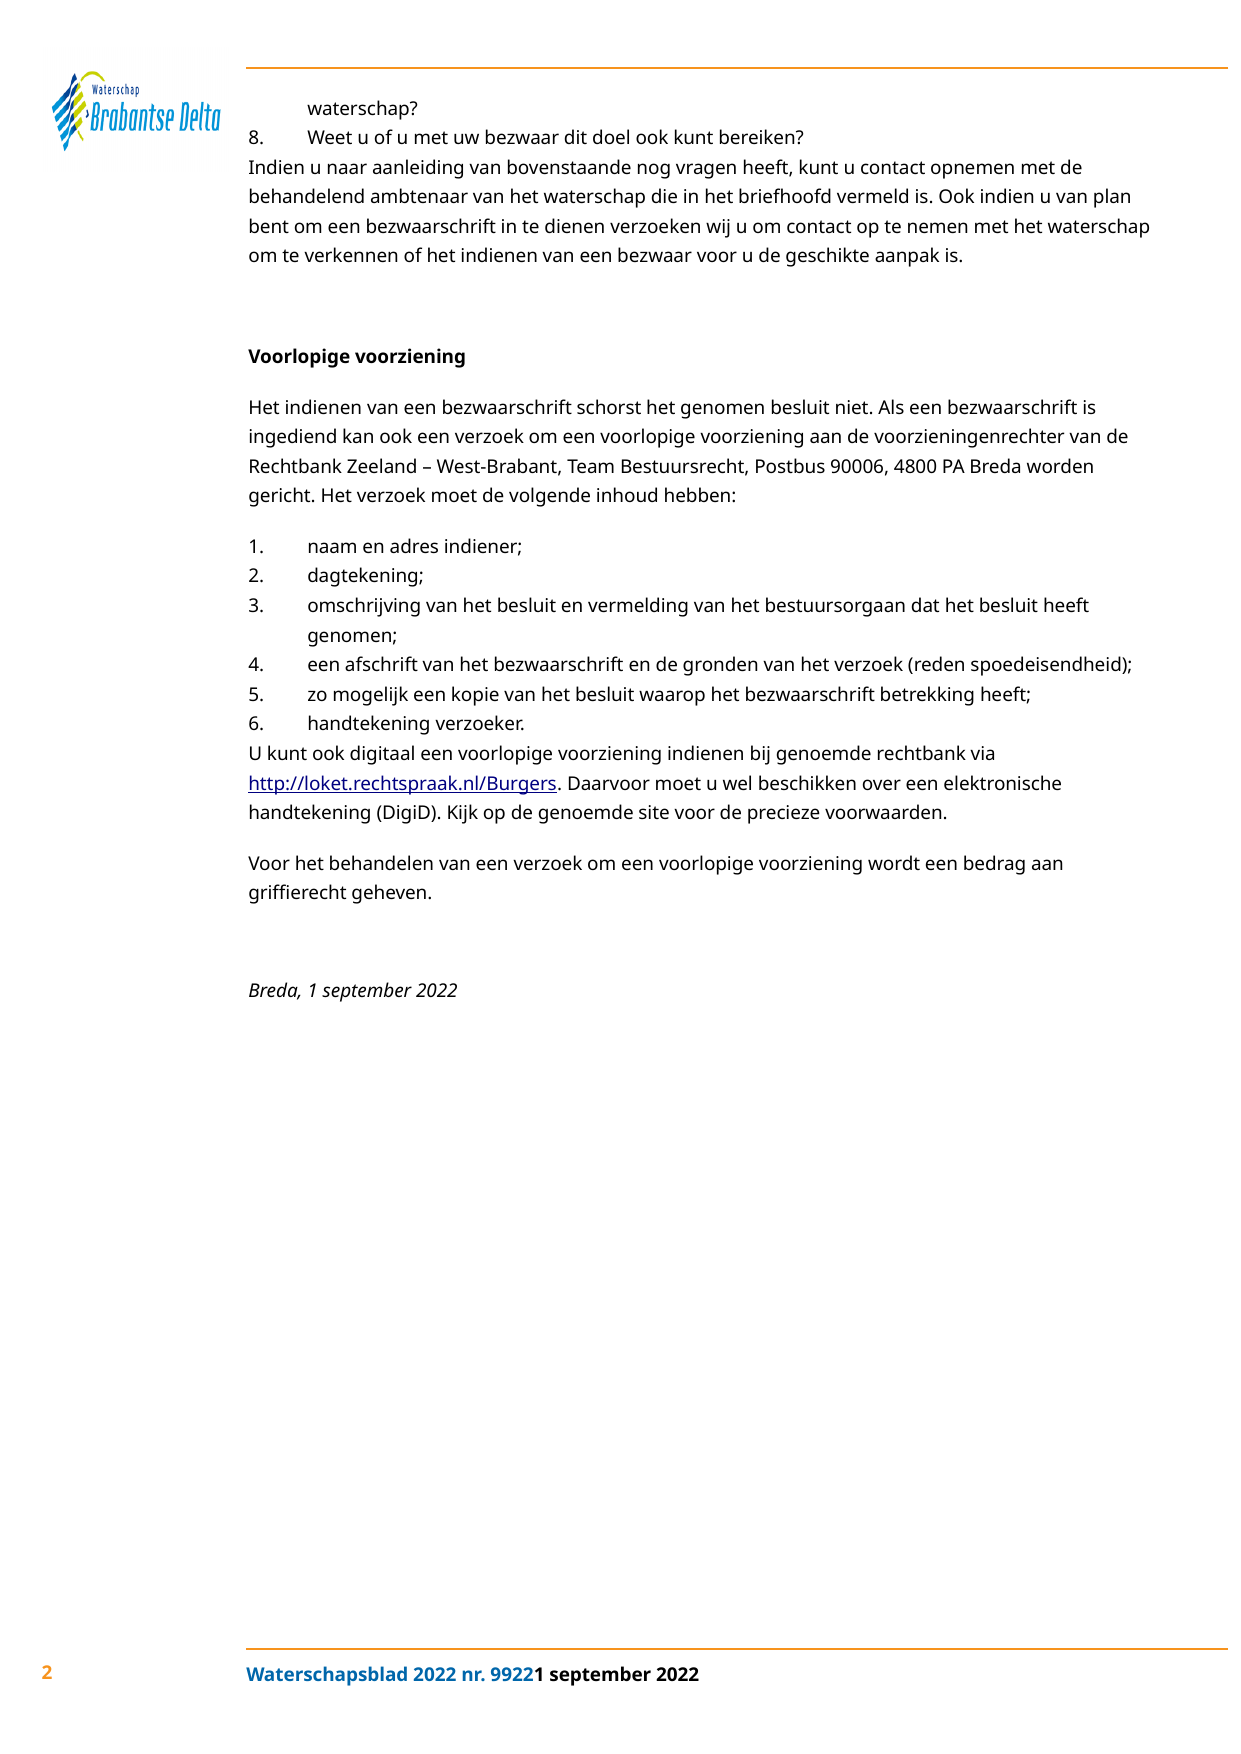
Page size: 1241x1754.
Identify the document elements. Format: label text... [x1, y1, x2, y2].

text Voor het behandelen van een verzoek om een voorlopige voorziening wordt een bedrag aan griffierecht geheven. [248, 850, 1152, 905]
text Het indienen van een bezwaarschrift schorst het genomen besluit niet. Als een bezwaarschrift is ingediend kan ook een verzoek om een voorlopige voorziening aan de voorzieningenrechter van de Rechtbank Zeeland – West-Brabant, Team Bestuursrecht, Postbus 90006, 4800 PA Breda worden gericht. Het verzoek moet de volgende inhoud hebben: [248, 394, 1152, 508]
text U kunt ook digitaal een voorlopige voorziening indienen bij genoemde rechtbank via http://loket.rechtspraak.nl/Burgers. Daarvoor moet u wel beschikken over een elektronische handtekening (DigiD). Kijk op de genoemde site voor de precieze voorwaarden. [248, 740, 1152, 825]
text Breda, 1 september 2022 [248, 978, 1152, 1003]
list zo mogelijk een kopie van het besluit waarop het bezwaarschrift betrekking heeft; [248, 681, 1152, 707]
picture [41, 47, 231, 172]
list dagtekening; [248, 563, 1152, 588]
text Voorlopige voorziening [248, 343, 1152, 369]
list naam en adres indiener; [248, 533, 1152, 559]
list een afschrift van het bezwaarschrift en de gronden van het verzoek (reden spoedeisendheid); [248, 651, 1152, 677]
list handtekening verzoeker. [248, 711, 1152, 736]
list omschrijving van het besluit en vermelding van het bestuursorgaan dat het besluit heeft genomen; [248, 592, 1152, 648]
text Indien u naar aanleiding van bovenstaande nog vragen heeft, kunt u contact opnemen met de behandelend ambtenaar van het waterschap die in het briefhoofd vermeld is. Ook indien u van plan bent om een bezwaarschrift in te dienen verzoeken wij u om contact op te nemen met het waterschap om te verkennen of het indienen van een bezwaar voor u de geschikte aanpak is. [248, 154, 1152, 268]
list waterschap? [248, 95, 1152, 121]
list Weet u of u met uw bezwaar dit doel ook kunt bereiken? [248, 124, 1152, 150]
